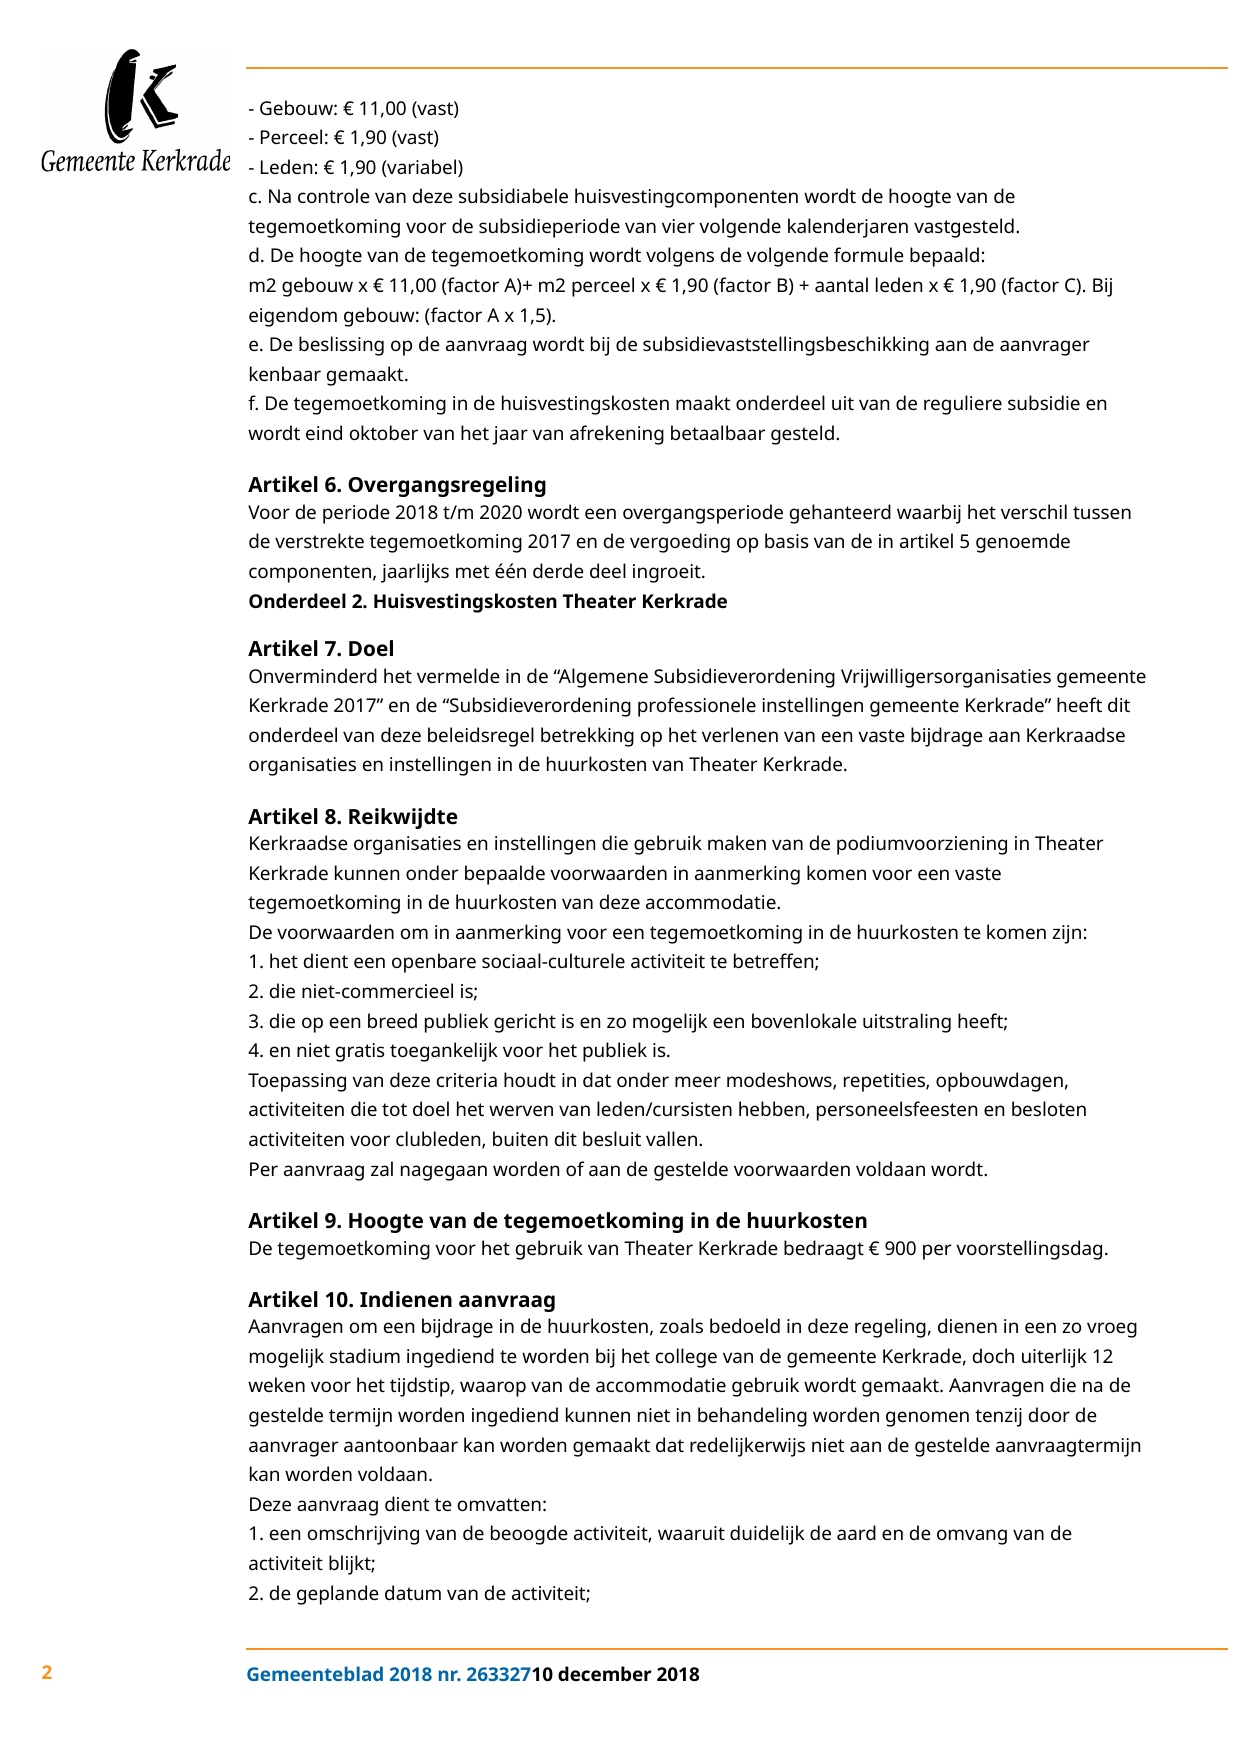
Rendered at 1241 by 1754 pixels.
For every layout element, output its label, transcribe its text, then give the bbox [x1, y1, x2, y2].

text Onderdeel 2. Huisvestingskosten Theater Kerkrade [248, 588, 1152, 613]
text Artikel 10. Indienen aanvraag [248, 1285, 1152, 1313]
text Toepassing van deze criteria houdt in dat onder meer modeshows, repetities, opbouwdagen, activiteiten die tot doel het werven van leden/cursisten hebben, personeelsfeesten en besloten activiteiten voor clubleden, buiten dit besluit vallen. [248, 1067, 1152, 1152]
text 4. en niet gratis toegankelijk voor het publiek is. [248, 1037, 1152, 1063]
text f. De tegemoetkoming in de huisvestingskosten maakt onderdeel uit van de reguliere subsidie en wordt eind oktober van het jaar van afrekening betaalbaar gesteld. [248, 391, 1152, 446]
text d. De hoogte van de tegemoetkoming wordt volgens de volgende formule bepaald: [248, 243, 1152, 268]
text Artikel 6. Overgangsregeling [248, 471, 1152, 499]
text Per aanvraag zal nagegaan worden of aan de gestelde voorwaarden voldaan wordt. [248, 1156, 1152, 1182]
text Artikel 7. Doel [248, 634, 1152, 663]
text Artikel 8. Reikwijdte [248, 802, 1152, 830]
text Kerkraadse organisaties en instellingen die gebruik maken van de podiumvoorziening in Theater Kerkrade kunnen onder bepaalde voorwaarden in aanmerking komen voor een vaste tegemoetkoming in de huurkosten van deze accommodatie. [248, 830, 1152, 915]
text Deze aanvraag dient te omvatten: [248, 1491, 1152, 1517]
text 2. die niet-commercieel is; [248, 978, 1152, 1004]
text De tegemoetkoming voor het gebruik van Theater Kerkrade bedraagt € 900 per voorstellingsdag. [248, 1235, 1152, 1260]
text m2 gebouw x € 11,00 (factor A)+ m2 perceel x € 1,90 (factor B) + aantal leden x € 1,90 (factor C). Bij eigendom gebouw: (factor A x 1,5). [248, 272, 1152, 328]
text e. De beslissing op de aanvraag wordt bij de subsidievaststellingsbeschikking aan de aanvrager kenbaar gemaakt. [248, 331, 1152, 387]
text - Leden: € 1,90 (variabel) [248, 154, 1152, 180]
text 2. de geplande datum van de activiteit; [248, 1580, 1152, 1606]
text Artikel 9. Hoogte van de tegemoetkoming in de huurkosten [248, 1206, 1152, 1235]
text 3. die op een breed publiek gericht is en zo mogelijk een bovenlokale uitstraling heeft; [248, 1008, 1152, 1034]
text 1. een omschrijving van de beoogde activiteit, waaruit duidelijk de aard en de omvang van de activiteit blijkt; [248, 1521, 1152, 1576]
text Onverminderd het vermelde in de “Algemene Subsidieverordening Vrijwilligersorganisaties gemeente Kerkrade 2017” en de “Subsidieverordening professionele instellingen gemeente Kerkrade” heeft dit onderdeel van deze beleidsregel betrekking op het verlenen van een vaste bijdrage aan Kerkraadse organisaties en instellingen in de huurkosten van Theater Kerkrade. [248, 663, 1152, 777]
text De voorwaarden om in aanmerking voor een tegemoetkoming in de huurkosten te komen zijn: [248, 919, 1152, 945]
text Voor de periode 2018 t/m 2020 wordt een overgangsperiode gehanteerd waarbij het verschil tussen de verstrekte tegemoetkoming 2017 en de vergoeding op basis van de in artikel 5 genoemde componenten, jaarlijks met één derde deel ingroeit. [248, 499, 1152, 584]
text 1. het dient een openbare sociaal-culturele activiteit te betreffen; [248, 949, 1152, 974]
text - Gebouw: € 11,00 (vast) [248, 95, 1152, 121]
text Aanvragen om een bijdrage in de huurkosten, zoals bedoeld in deze regeling, dienen in een zo vroeg mogelijk stadium ingediend te worden bij het college van de gemeente Kerkrade, doch uiterlijk 12 weken voor het tijdstip, waarop van de accommodatie gebruik wordt gemaakt. Aanvragen die na de gestelde termijn worden ingediend kunnen niet in behandeling worden genomen tenzij door de aanvrager aantoonbaar kan worden gemaakt dat redelijkerwijs niet aan de gestelde aanvraagtermijn kan worden voldaan. [248, 1313, 1152, 1487]
text c. Na controle van deze subsidiabele huisvestingcomponenten wordt de hoogte van de tegemoetkoming voor de subsidieperiode van vier volgende kalenderjaren vastgesteld. [248, 183, 1152, 239]
picture [41, 47, 231, 172]
text - Perceel: € 1,90 (vast) [248, 124, 1152, 150]
